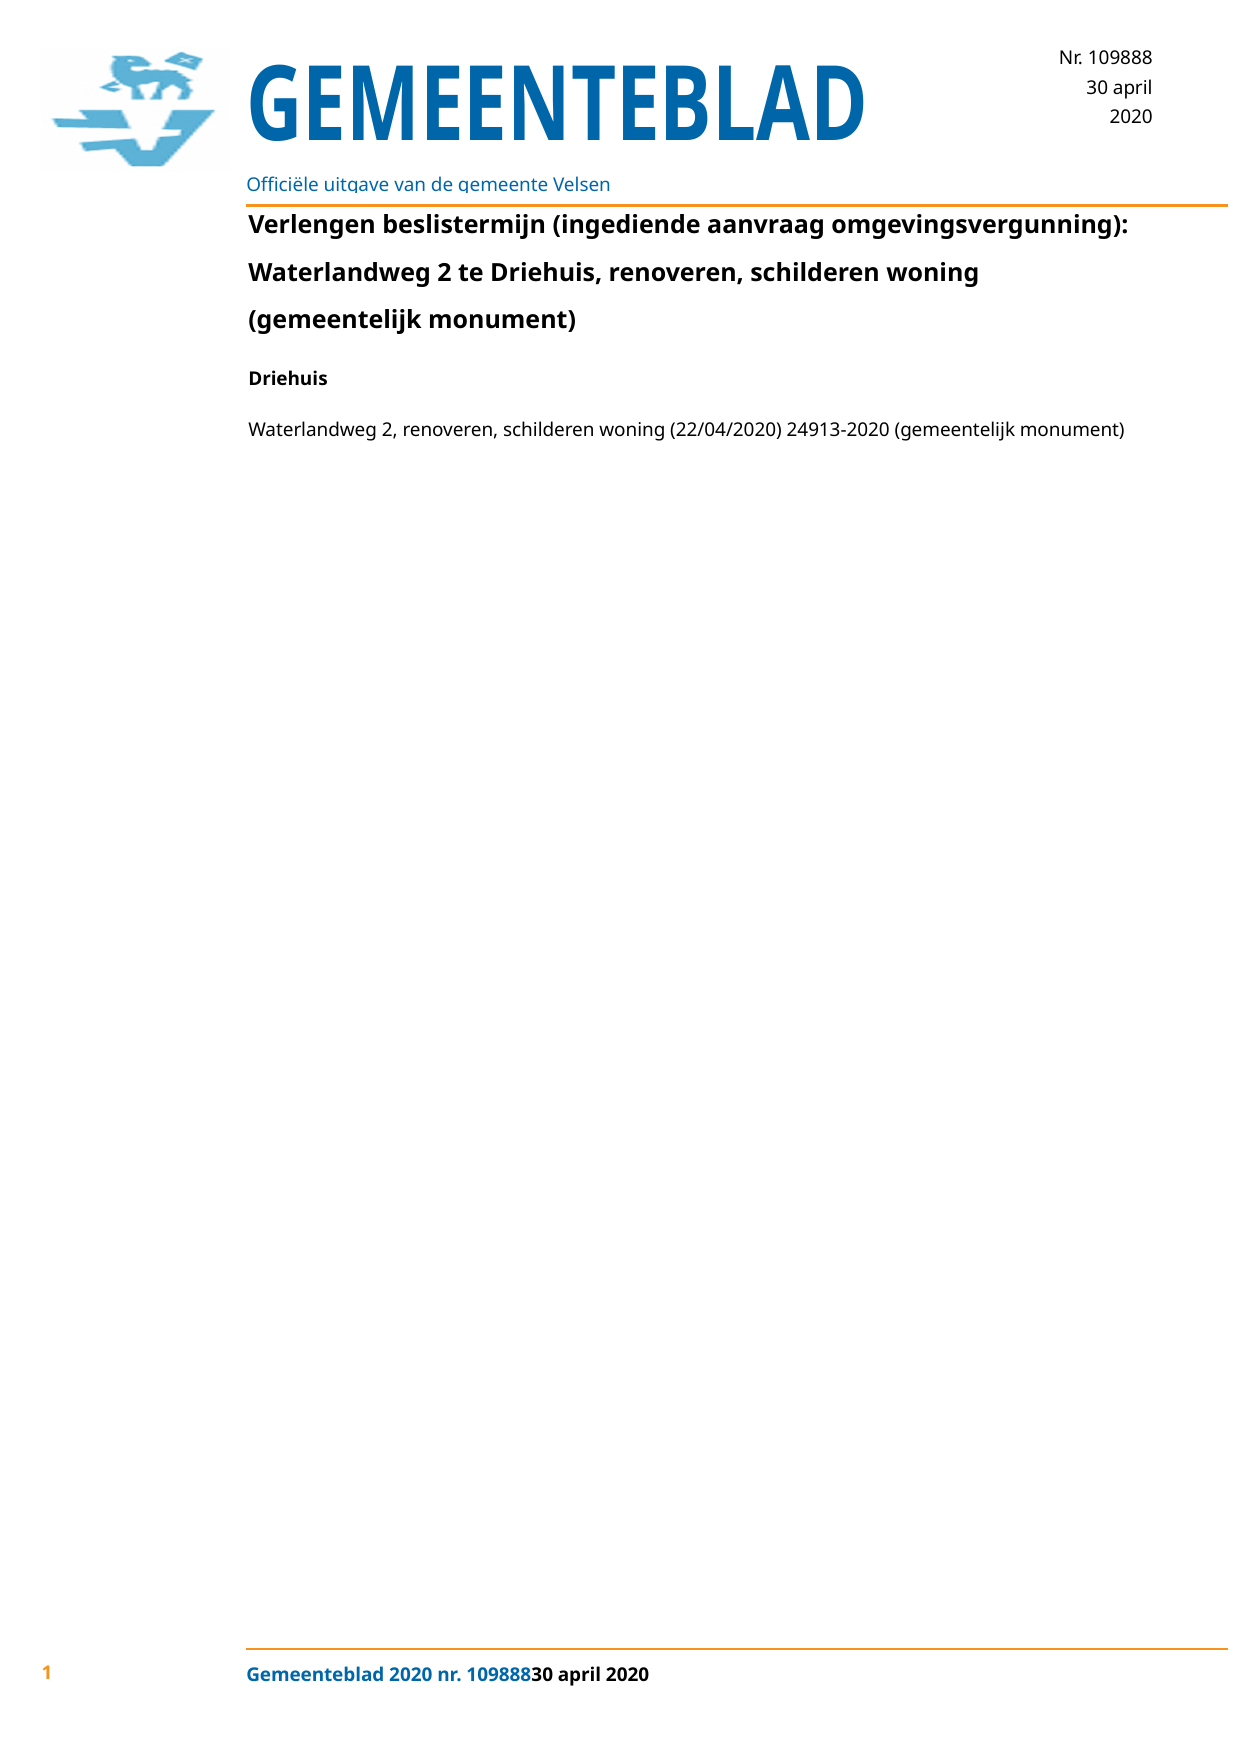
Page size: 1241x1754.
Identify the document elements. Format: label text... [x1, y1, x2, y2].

text Driehuis [248, 366, 1152, 391]
picture [41, 47, 231, 172]
text Waterlandweg 2, renoveren, schilderen woning (22/04/2020) 24913-2020 (gemeentelijk monument) [248, 416, 1152, 442]
text Verlengen beslistermijn (ingediende aanvraag omgevingsvergunning): Waterlandweg 2 te Driehuis, renoveren, schilderen woning (gemeentelijk monument) [248, 207, 1152, 336]
